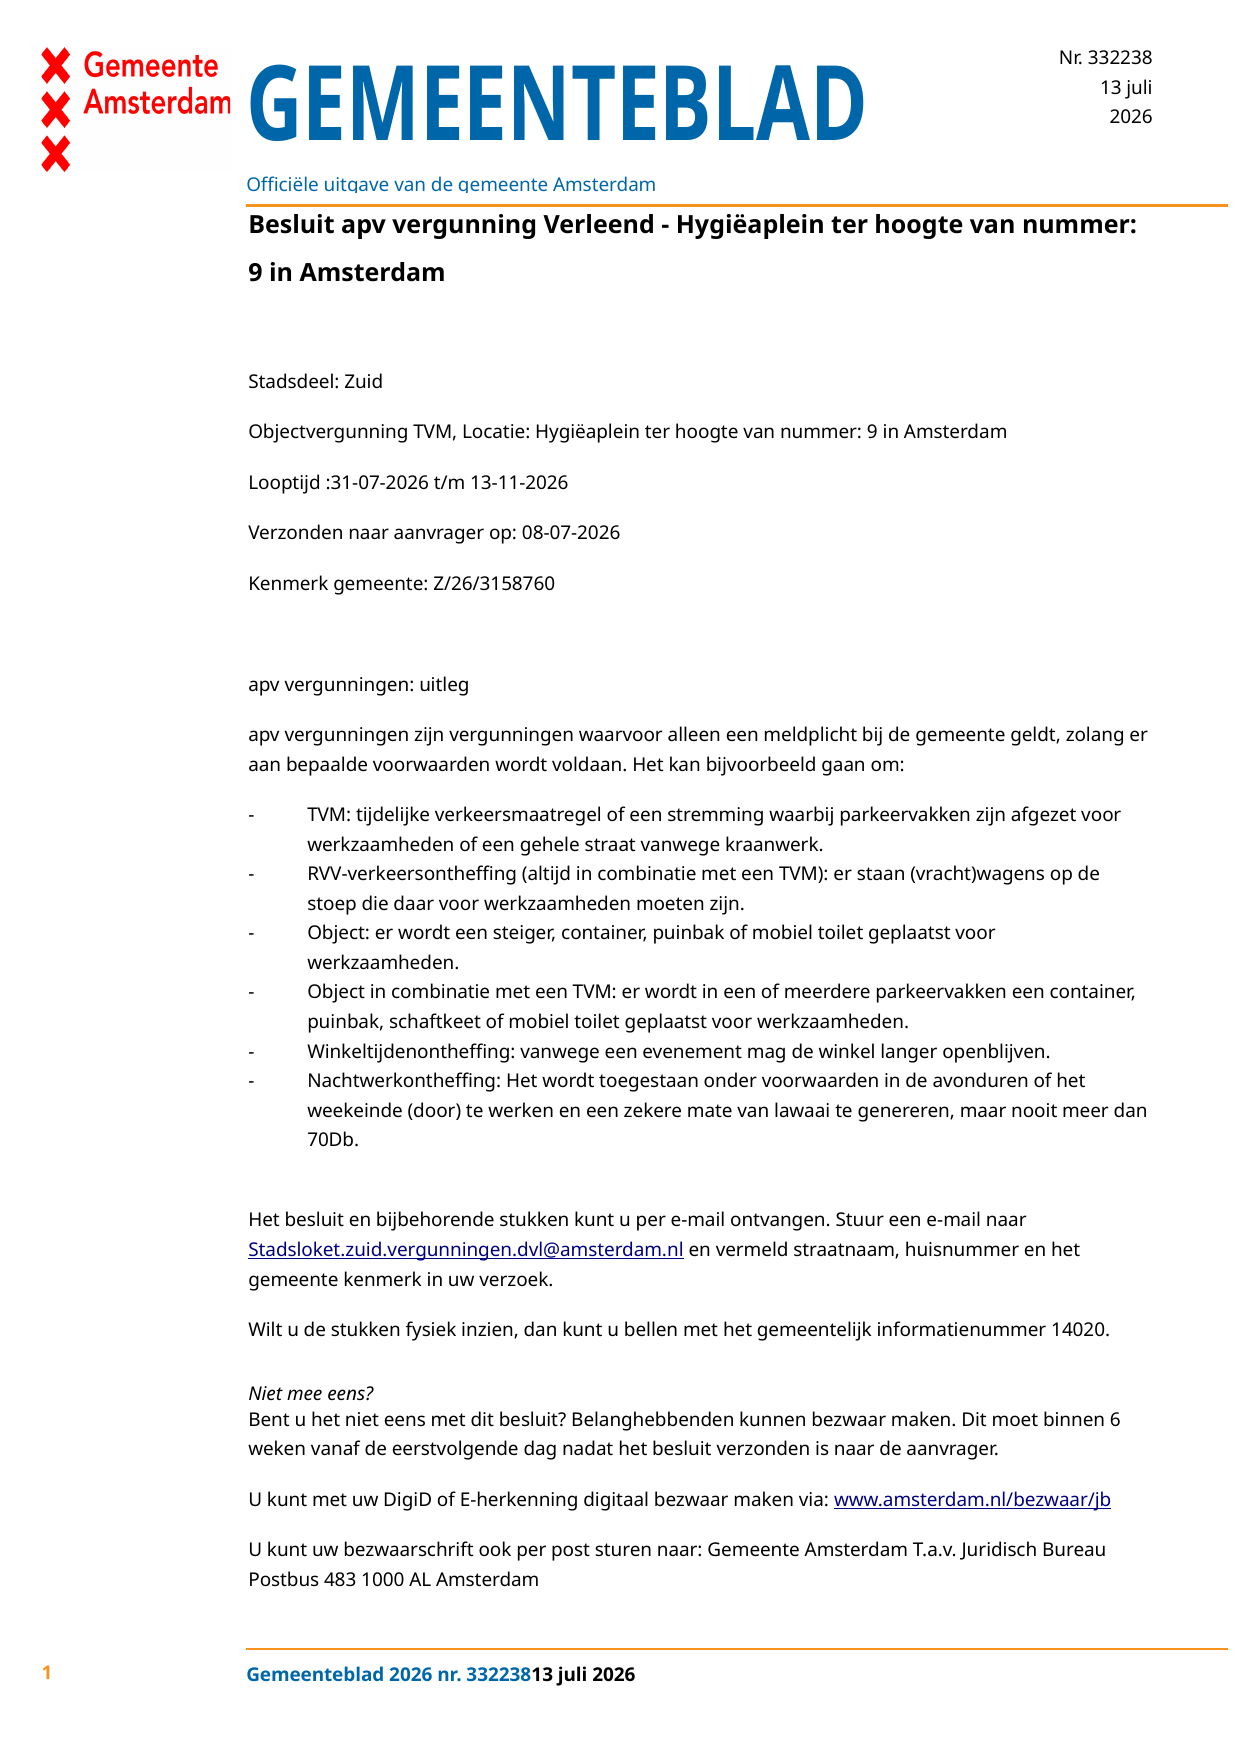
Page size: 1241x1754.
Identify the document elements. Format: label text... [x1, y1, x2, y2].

text apv vergunningen zijn vergunningen waarvoor alleen een meldplicht bij de gemeente geldt, zolang er aan bepaalde voorwaarden wordt voldaan. Het kan bijvoorbeeld gaan om: [248, 721, 1152, 777]
text U kunt uw bezwaarschrift ook per post sturen naar: Gemeente Amsterdam T.a.v. Juridisch Bureau Postbus 483 1000 AL Amsterdam [248, 1536, 1152, 1592]
text Besluit apv vergunning Verleend - Hygiëaplein ter hoogte van nummer: 9 in Amsterdam [248, 207, 1152, 288]
text U kunt met uw DigiD of E-herkenning digitaal bezwaar maken via: www.amsterdam.nl/bezwaar/jb [248, 1486, 1152, 1512]
picture [41, 47, 231, 172]
text Wilt u de stukken fysiek inzien, dan kunt u bellen met het gemeentelijk informatienummer 14020. [248, 1316, 1152, 1342]
text Kenmerk gemeente: Z/26/3158760 [248, 570, 1152, 596]
text Verzonden naar aanvrager op: 08-07-2026 [248, 519, 1152, 545]
list Winkeltijdenontheffing: vanwege een evenement mag de winkel langer openblijven. [248, 1038, 1152, 1064]
text Niet mee eens? [248, 1380, 1152, 1406]
text Bent u het niet eens met dit besluit? Belanghebbenden kunnen bezwaar maken. Dit moet binnen 6 weken vanaf de eerstvolgende dag nadat het besluit verzonden is naar de aanvrager. [248, 1406, 1152, 1461]
text Looptijd :31-07-2026 t/m 13-11-2026 [248, 469, 1152, 495]
list Nachtwerkontheffing: Het wordt toegestaan onder voorwaarden in de avonduren of het weekeinde (door) te werken en een zekere mate van lawaai te genereren, maar nooit meer dan 70Db. [248, 1067, 1152, 1152]
list Object: er wordt een steiger, container, puinbak of mobiel toilet geplaatst voor werkzaamheden. [248, 919, 1152, 975]
text apv vergunningen: uitleg [248, 671, 1152, 697]
list Object in combinatie met een TVM: er wordt in een of meerdere parkeervakken een container, puinbak, schaftkeet of mobiel toilet geplaatst voor werkzaamheden. [248, 979, 1152, 1034]
list RVV-verkeersontheffing (altijd in combinatie met een TVM): er staan (vracht)wagens op de stoep die daar voor werkzaamheden moeten zijn. [248, 860, 1152, 916]
text Stadsdeel: Zuid [248, 368, 1152, 394]
list TVM: tijdelijke verkeersmaatregel of een stremming waarbij parkeervakken zijn afgezet voor werkzaamheden of een gehele straat vanwege kraanwerk. [248, 801, 1152, 857]
text Het besluit en bijbehorende stukken kunt u per e-mail ontvangen. Stuur een e-mail naar Stadsloket.zuid.vergunningen.dvl@amsterdam.nl en vermeld straatnaam, huisnummer en het gemeente kenmerk in uw verzoek. [248, 1207, 1152, 1292]
text Objectvergunning TVM, Locatie: Hygiëaplein ter hoogte van nummer: 9 in Amsterdam [248, 419, 1152, 444]
